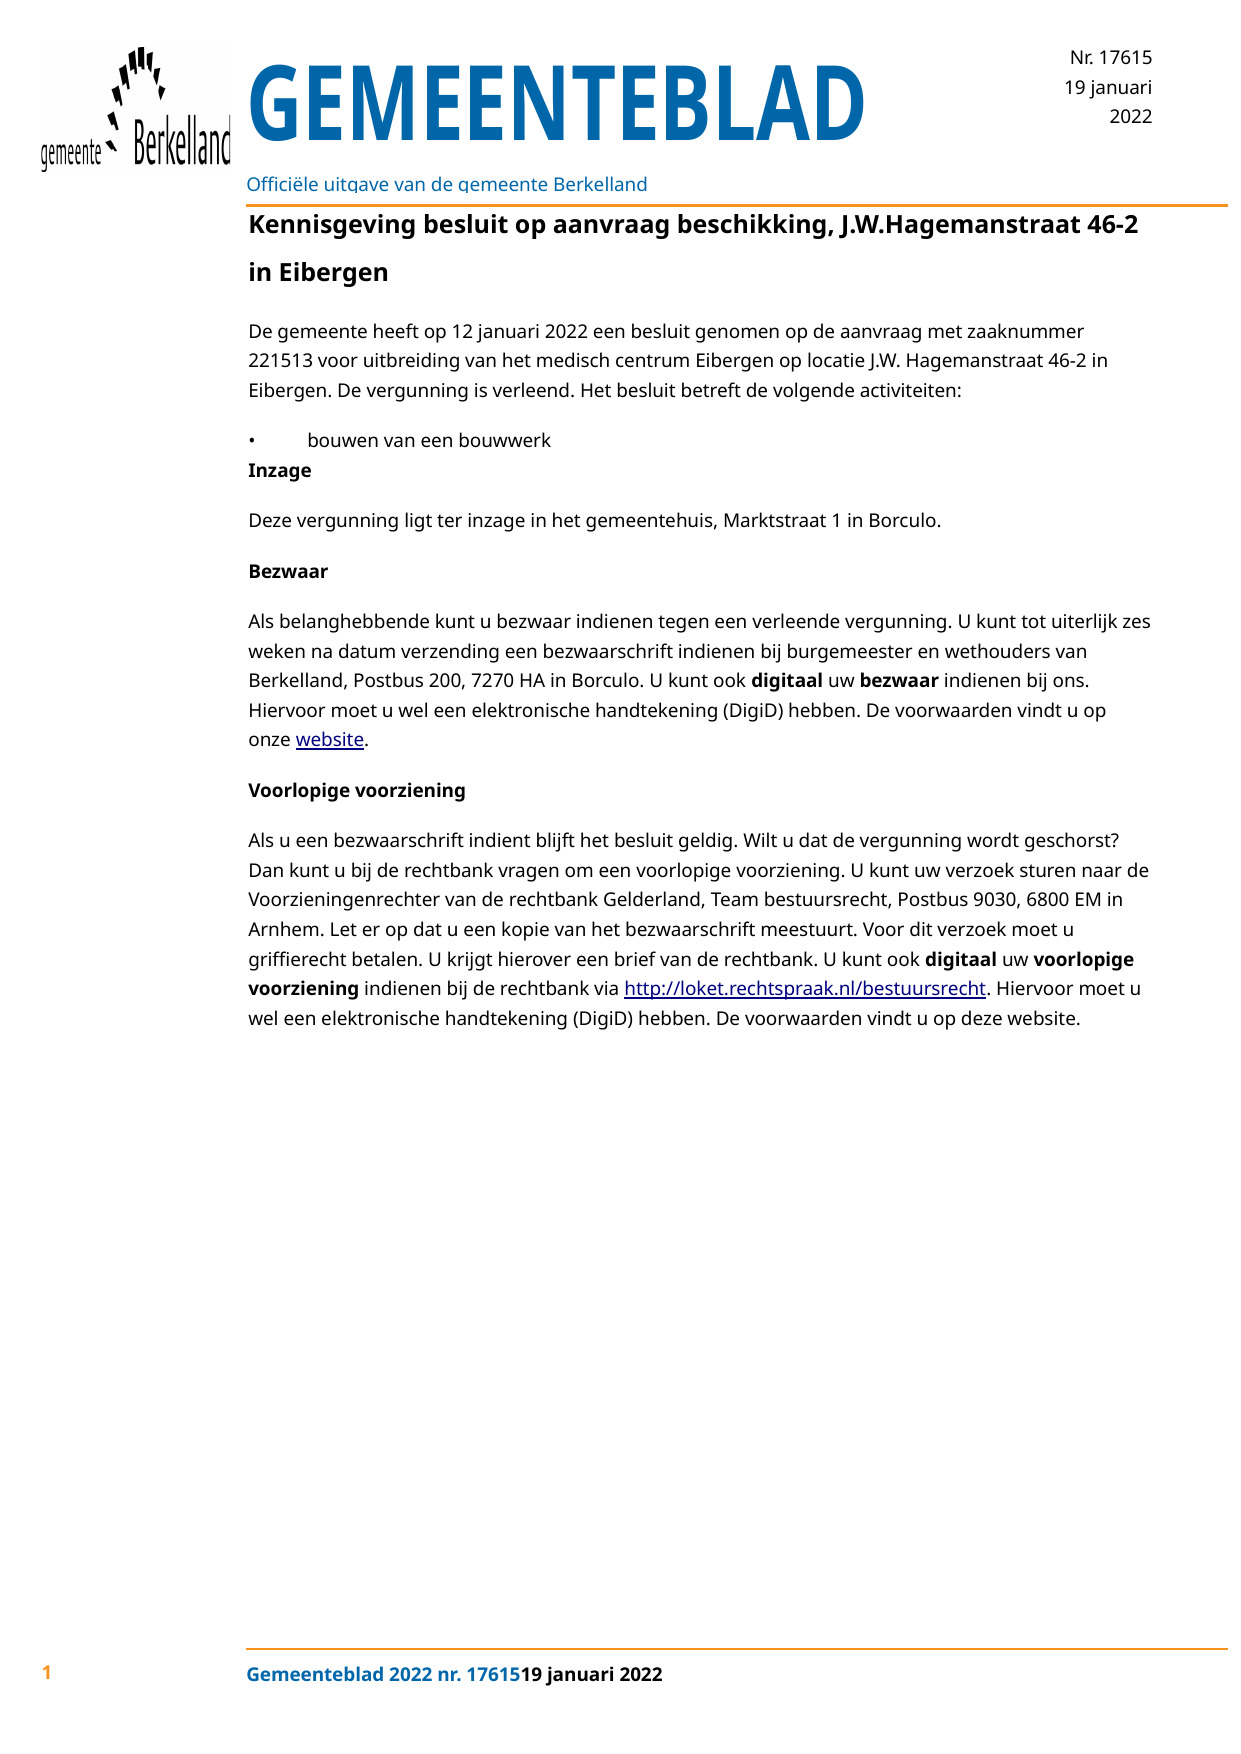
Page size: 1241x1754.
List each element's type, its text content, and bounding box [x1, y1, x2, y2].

picture [41, 47, 231, 172]
text Als belanghebbende kunt u bezwaar indienen tegen een verleende vergunning. U kunt tot uiterlijk zes weken na datum verzending een bezwaarschrift indienen bij burgemeester en wethouders van Berkelland, Postbus 200, 7270 HA in Borculo. U kunt ook digitaal uw bezwaar indienen bij ons. Hiervoor moet u wel een elektronische handtekening (DigiD) hebben. De voorwaarden vindt u op onze website. [248, 608, 1152, 752]
text De gemeente heeft op 12 januari 2022 een besluit genomen op de aanvraag met zaaknummer 221513 voor uitbreiding van het medisch centrum Eibergen op locatie J.W. Hagemanstraat 46-2 in Eibergen. De vergunning is verleend. Het besluit betreft de volgende activiteiten: [248, 318, 1152, 403]
text Bezwaar [248, 558, 1152, 584]
text Deze vergunning ligt ter inzage in het gemeentehuis, Marktstraat 1 in Borculo. [248, 507, 1152, 533]
text Inzage [248, 457, 1152, 483]
text Voorlopige voorziening [248, 777, 1152, 803]
list bouwen van een bouwwerk [248, 427, 1152, 453]
text Als u een bezwaarschrift indient blijft het besluit geldig. Wilt u dat de vergunning wordt geschorst? Dan kunt u bij de rechtbank vragen om een voorlopige voorziening. U kunt uw verzoek sturen naar de Voorzieningenrechter van de rechtbank Gelderland, Team bestuursrecht, Postbus 9030, 6800 EM in Arnhem. Let er op dat u een kopie van het bezwaarschrift meestuurt. Voor dit verzoek moet u griffierecht betalen. U krijgt hierover een brief van de rechtbank. U kunt ook digitaal uw voorlopige voorziening indienen bij de rechtbank via http://loket.rechtspraak.nl/bestuursrecht. Hiervoor moet u wel een elektronische handtekening (DigiD) hebben. De voorwaarden vindt u op deze website. [248, 827, 1152, 1031]
text Kennisgeving besluit op aanvraag beschikking, J.W.Hagemanstraat 46-2 in Eibergen [248, 207, 1152, 288]
